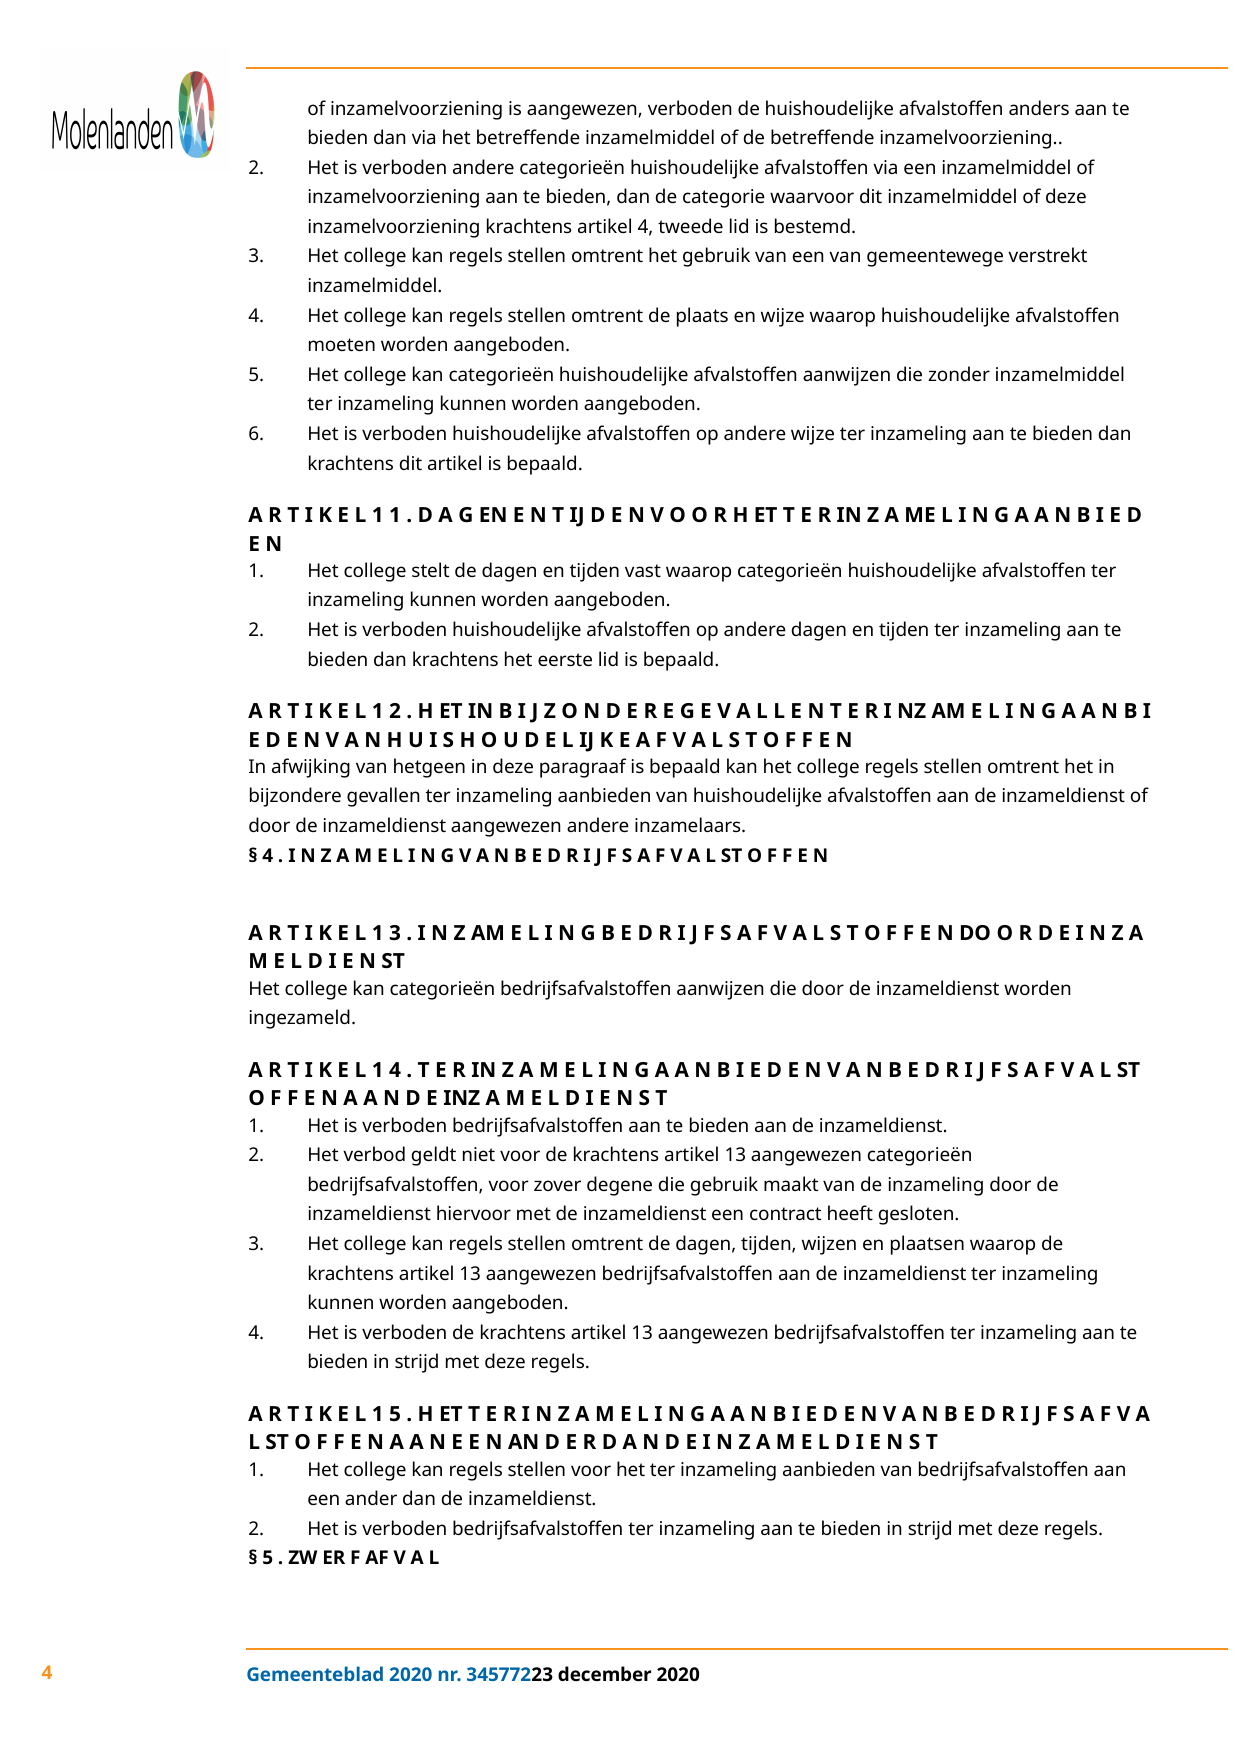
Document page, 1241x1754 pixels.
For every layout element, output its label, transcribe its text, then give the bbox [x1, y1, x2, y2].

text § 4 . I N Z A M E L I N G V A N B E D R I J F S A F V A L ST O F F E N [248, 842, 1152, 868]
list Het is verboden de krachtens artikel 13 aangewezen bedrijfsafvalstoffen ter inzameling aan te bieden in strijd met deze regels. [248, 1319, 1152, 1374]
list Het college stelt de dagen en tijden vast waarop categorieën huishoudelijke afvalstoffen ter inzameling kunnen worden aangeboden. [248, 557, 1152, 612]
list Het verbod geldt niet voor de krachtens artikel 13 aangewezen categorieën bedrijfsafvalstoffen, voor zover degene die gebruik maakt van de inzameling door de inzameldienst hiervoor met de inzameldienst een contract heeft gesloten. [248, 1141, 1152, 1226]
text In afwijking van hetgeen in deze paragraaf is bepaald kan het college regels stellen omtrent het in bijzondere gevallen ter inzameling aanbieden van huishoudelijke afvalstoffen aan de inzameldienst of door de inzameldienst aangewezen andere inzamelaars. [248, 753, 1152, 838]
text A R T I K E L 1 4 . T E R IN Z A M E L I N G A A N B I E D E N V A N B E D R I J F S A F V A L ST O F F E N A A N D E INZ A M E L D I E N S T [248, 1055, 1152, 1112]
list Het is verboden bedrijfsafvalstoffen ter inzameling aan te bieden in strijd met deze regels. [248, 1515, 1152, 1541]
list Het is verboden huishoudelijke afvalstoffen op andere wijze ter inzameling aan te bieden dan krachtens dit artikel is bepaald. [248, 420, 1152, 476]
text Het college kan categorieën bedrijfsafvalstoffen aanwijzen die door de inzameldienst worden ingezameld. [248, 975, 1152, 1030]
text A R T I K E L 1 3 . I N Z AM E L I N G B E D R I J F S A F V A L S T O F F E N DO O R D E I N Z A M E L D I E N ST [248, 918, 1152, 975]
list of inzamelvoorziening is aangewezen, verboden de huishoudelijke afvalstoffen anders aan te bieden dan via het betreffende inzamelmiddel of de betreffende inzamelvoorziening.. [248, 95, 1152, 150]
list Het college kan regels stellen omtrent het gebruik van een van gemeentewege verstrekt inzamelmiddel. [248, 243, 1152, 298]
list Het college kan regels stellen voor het ter inzameling aanbieden van bedrijfsafvalstoffen aan een ander dan de inzameldienst. [248, 1456, 1152, 1511]
list Het college kan categorieën huishoudelijke afvalstoffen aanwijzen die zonder inzamelmiddel ter inzameling kunnen worden aangeboden. [248, 361, 1152, 416]
list Het college kan regels stellen omtrent de dagen, tijden, wijzen en plaatsen waarop de krachtens artikel 13 aangewezen bedrijfsafvalstoffen aan de inzameldienst ter inzameling kunnen worden aangeboden. [248, 1230, 1152, 1315]
text A R T I K E L 1 5 . H ET T E R I N Z A M E L I N G A A N B I E D E N V A N B E D R I J F S A F V A L ST O F F E N A A N E E N AN D E R D A N D E I N Z A M E L D I E N S T [248, 1399, 1152, 1456]
list Het is verboden huishoudelijke afvalstoffen op andere dagen en tijden ter inzameling aan te bieden dan krachtens het eerste lid is bepaald. [248, 616, 1152, 672]
list Het college kan regels stellen omtrent de plaats en wijze waarop huishoudelijke afvalstoffen moeten worden aangeboden. [248, 302, 1152, 357]
picture [41, 47, 231, 172]
list Het is verboden bedrijfsafvalstoffen aan te bieden aan de inzameldienst. [248, 1112, 1152, 1137]
list Het is verboden andere categorieën huishoudelijke afvalstoffen via een inzamelmiddel of inzamelvoorziening aan te bieden, dan de categorie waarvoor dit inzamelmiddel of deze inzamelvoorziening krachtens artikel 4, tweede lid is bestemd. [248, 154, 1152, 239]
text A R T I K E L 1 2 . H ET IN B I J Z O N D E R E G E V A L L E N T E R I NZ AM E L I N G A A N B I E D E N V A N H U I S H O U D E L IJ K E A F V A L S T O F F E N [248, 696, 1152, 753]
text § 5 . ZW ER F AF V A L [248, 1544, 1152, 1570]
text A R T I K E L 1 1 . D A G EN E N T IJ D E N V O O R H ET T E R IN Z A ME L I N G A A N B I E D E N [248, 500, 1152, 557]
